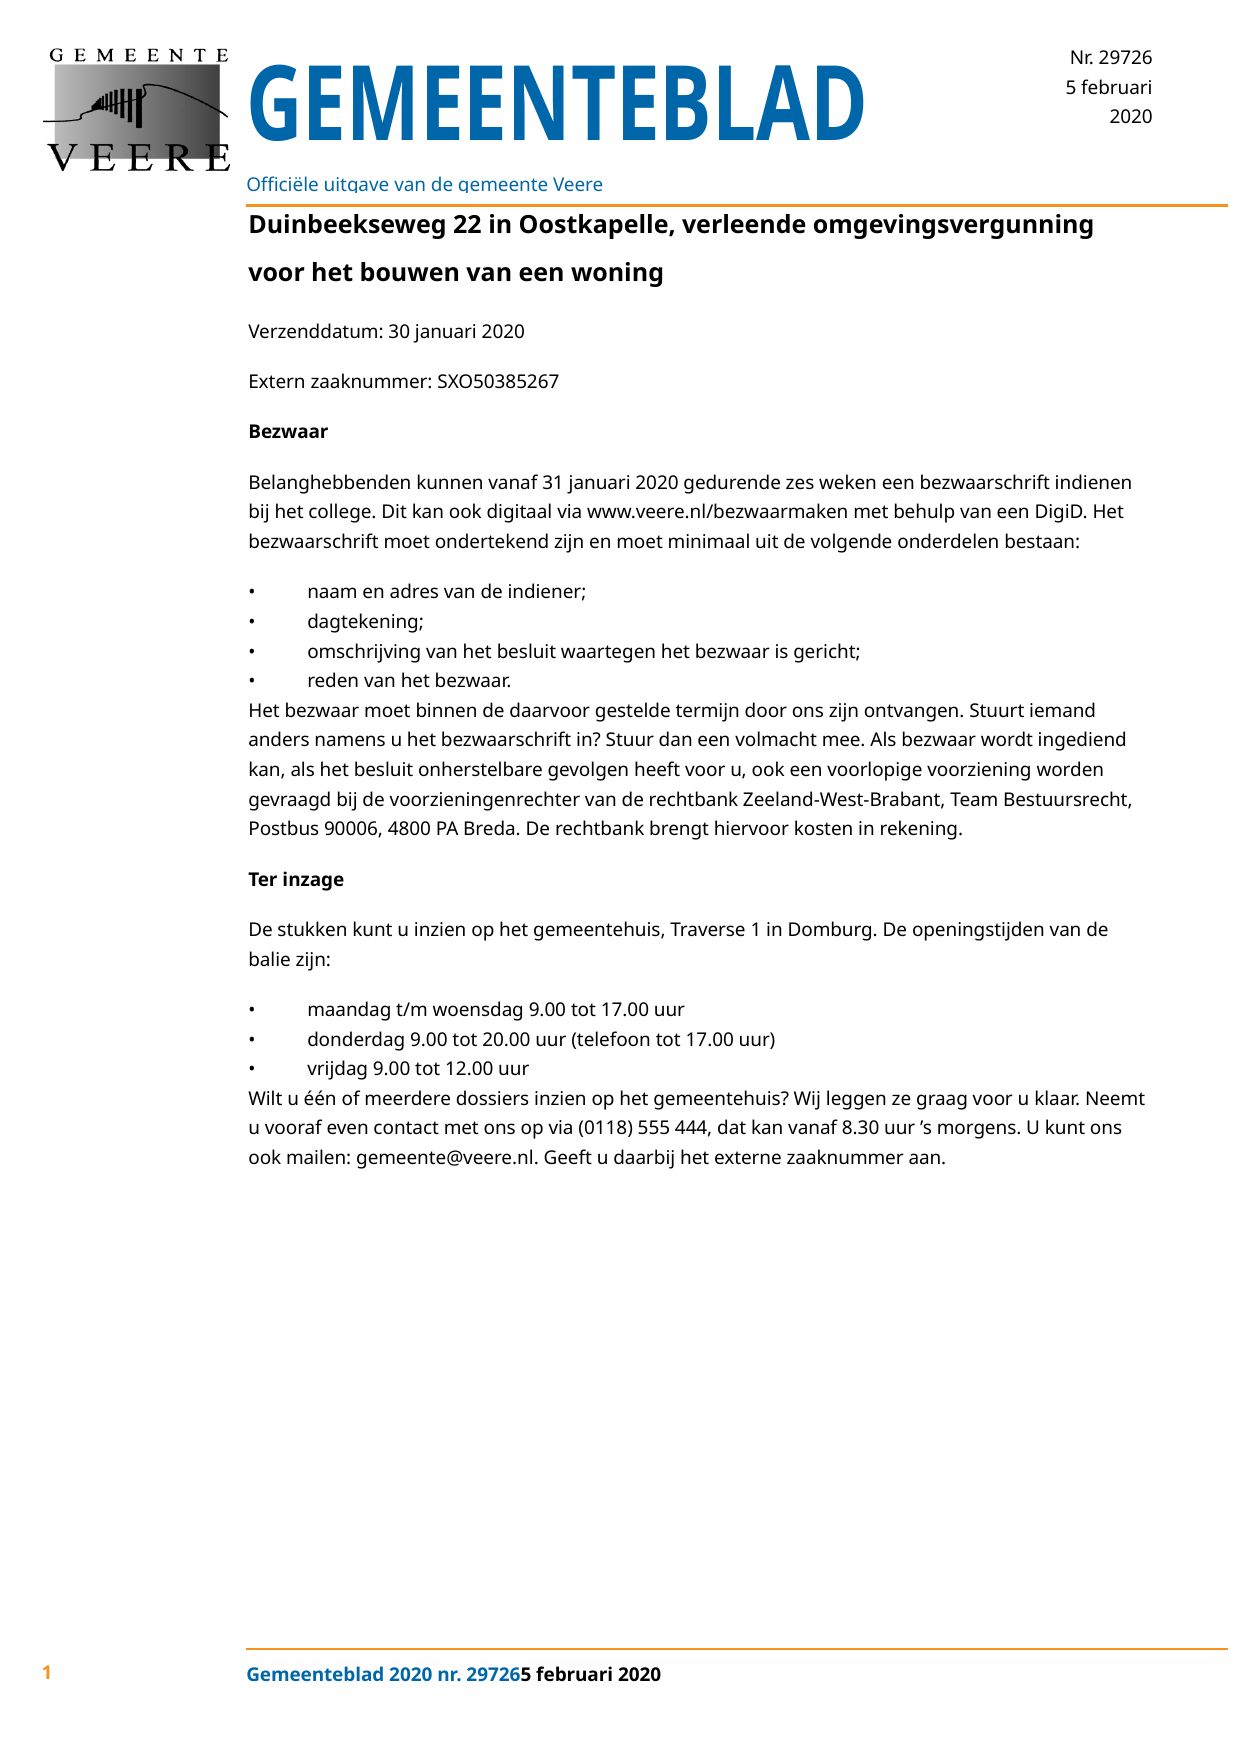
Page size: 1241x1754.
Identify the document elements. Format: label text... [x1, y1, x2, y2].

list dagtekening; [248, 608, 1152, 634]
text Extern zaaknummer: SXO50385267 [248, 368, 1152, 394]
text Wilt u één of meerdere dossiers inzien op het gemeentehuis? Wij leggen ze graag voor u klaar. Neemt u vooraf even contact met ons op via (0118) 555 444, dat kan vanaf 8.30 uur ’s morgens. U kunt ons ook mailen: gemeente@veere.nl. Geeft u daarbij het externe zaaknummer aan. [248, 1085, 1152, 1170]
list naam en adres van de indiener; [248, 579, 1152, 604]
text Het bezwaar moet binnen de daarvoor gestelde termijn door ons zijn ontvangen. Stuurt iemand anders namens u het bezwaarschrift in? Stuur dan een volmacht mee. Als bezwaar wordt ingediend kan, als het besluit onherstelbare gevolgen heeft voor u, ook een voorlopige voorziening worden gevraagd bij de voorzieningenrechter van de rechtbank Zeeland-West-Brabant, Team Bestuursrecht, Postbus 90006, 4800 PA Breda. De rechtbank brengt hiervoor kosten in rekening. [248, 697, 1152, 841]
text De stukken kunt u inzien op het gemeentehuis, Traverse 1 in Domburg. De openingstijden van de balie zijn: [248, 916, 1152, 972]
text Verzenddatum: 30 januari 2020 [248, 318, 1152, 344]
picture [41, 47, 231, 172]
list donderdag 9.00 tot 20.00 uur (telefoon tot 17.00 uur) [248, 1026, 1152, 1052]
list vrijdag 9.00 tot 12.00 uur [248, 1055, 1152, 1081]
text Ter inzage [248, 866, 1152, 892]
text Belanghebbenden kunnen vanaf 31 januari 2020 gedurende zes weken een bezwaarschrift indienen bij het college. Dit kan ook digitaal via www.veere.nl/bezwaarmaken met behulp van een DigiD. Het bezwaarschrift moet ondertekend zijn en moet minimaal uit de volgende onderdelen bestaan: [248, 469, 1152, 554]
list reden van het bezwaar. [248, 667, 1152, 693]
text Duinbeekseweg 22 in Oostkapelle, verleende omgevingsvergunning voor het bouwen van een woning [248, 207, 1152, 288]
list maandag t/m woensdag 9.00 tot 17.00 uur [248, 996, 1152, 1022]
list omschrijving van het besluit waartegen het bezwaar is gericht; [248, 638, 1152, 664]
text Bezwaar [248, 419, 1152, 444]
